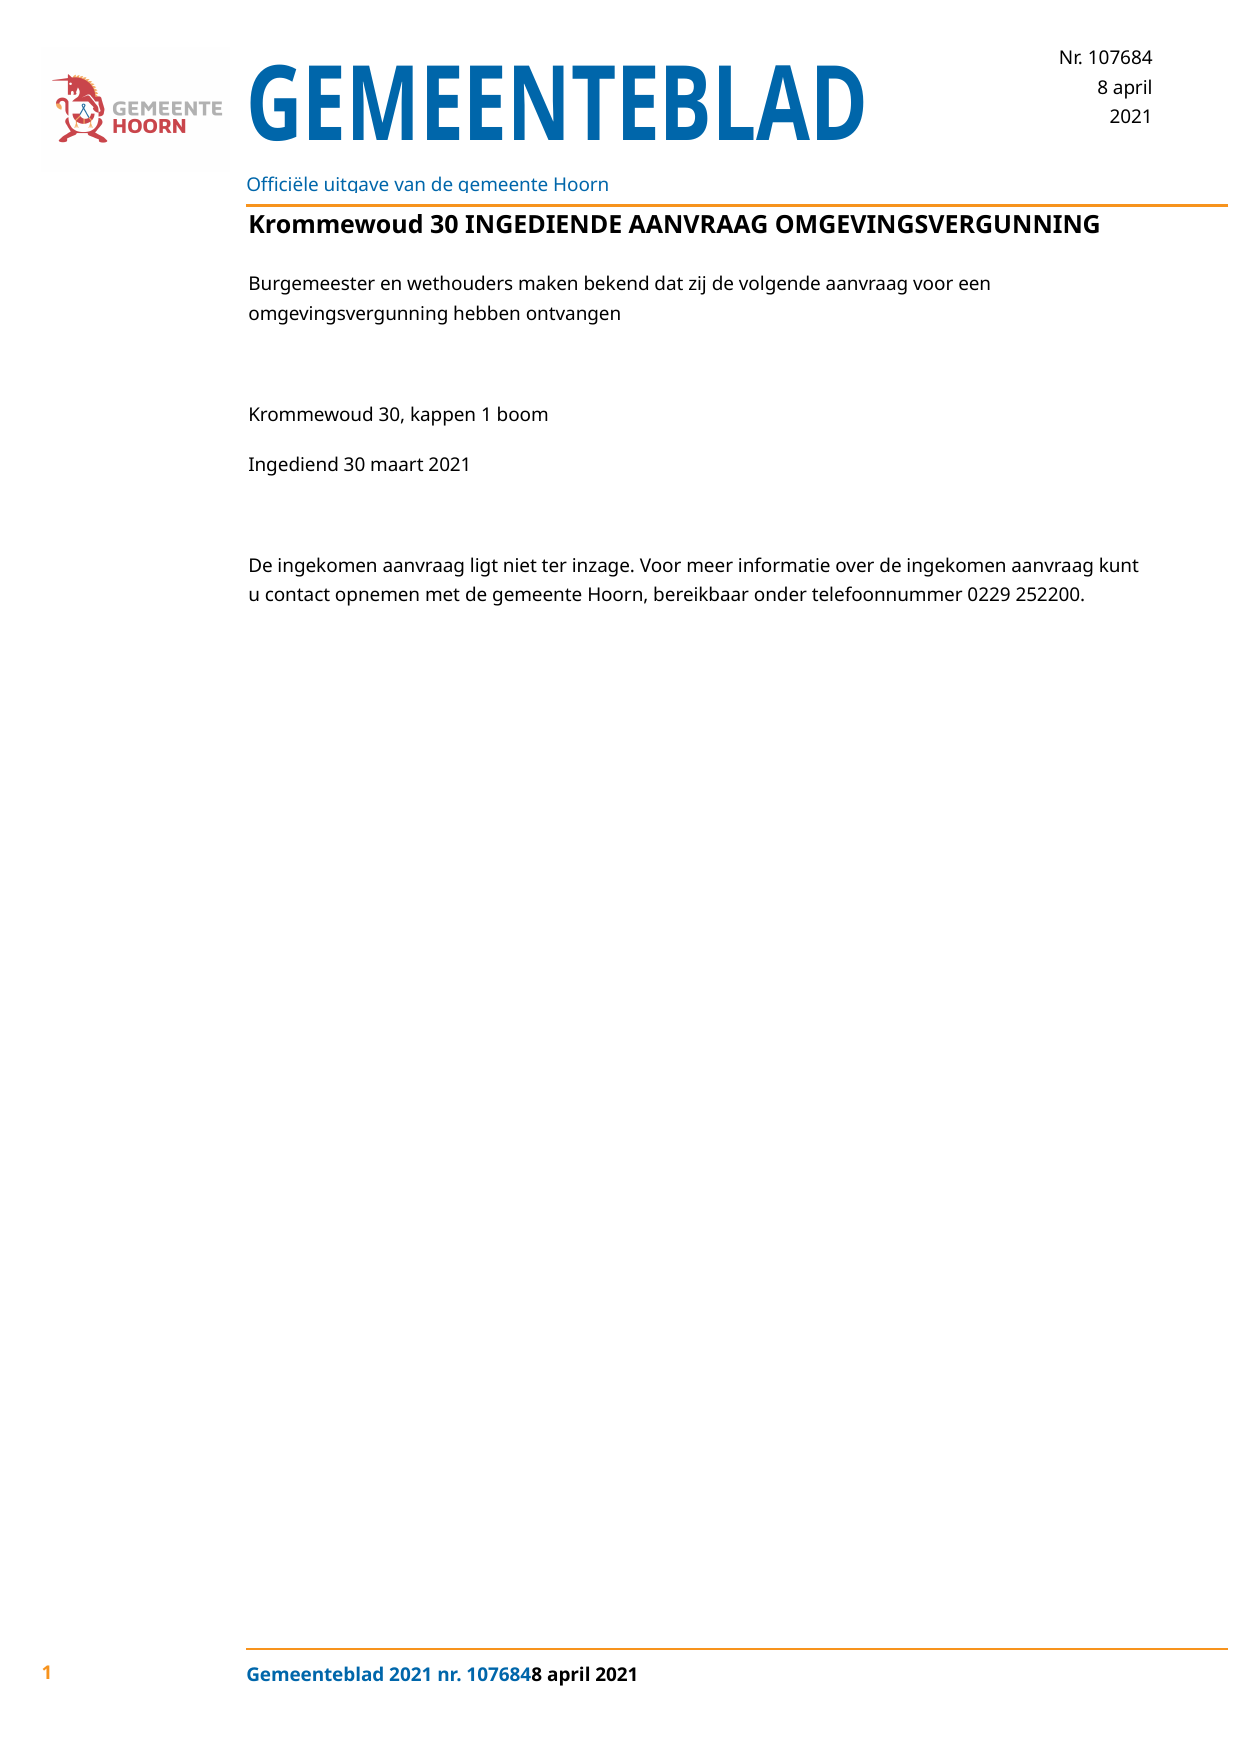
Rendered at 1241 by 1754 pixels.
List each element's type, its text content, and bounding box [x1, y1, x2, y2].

text Ingediend 30 maart 2021 [248, 451, 1152, 477]
text Krommewoud 30, kappen 1 boom [248, 401, 1152, 426]
text De ingekomen aanvraag ligt niet ter inzage. Voor meer informatie over de ingekomen aanvraag kunt u contact opnemen met de gemeente Hoorn, bereikbaar onder telefoonnummer 0229 252200. [248, 552, 1152, 607]
picture [41, 47, 231, 172]
text Burgemeester en wethouders maken bekend dat zij de volgende aanvraag voor een omgevingsvergunning hebben ontvangen [248, 270, 1152, 326]
text Krommewoud 30 INGEDIENDE AANVRAAG OMGEVINGSVERGUNNING [248, 207, 1152, 241]
